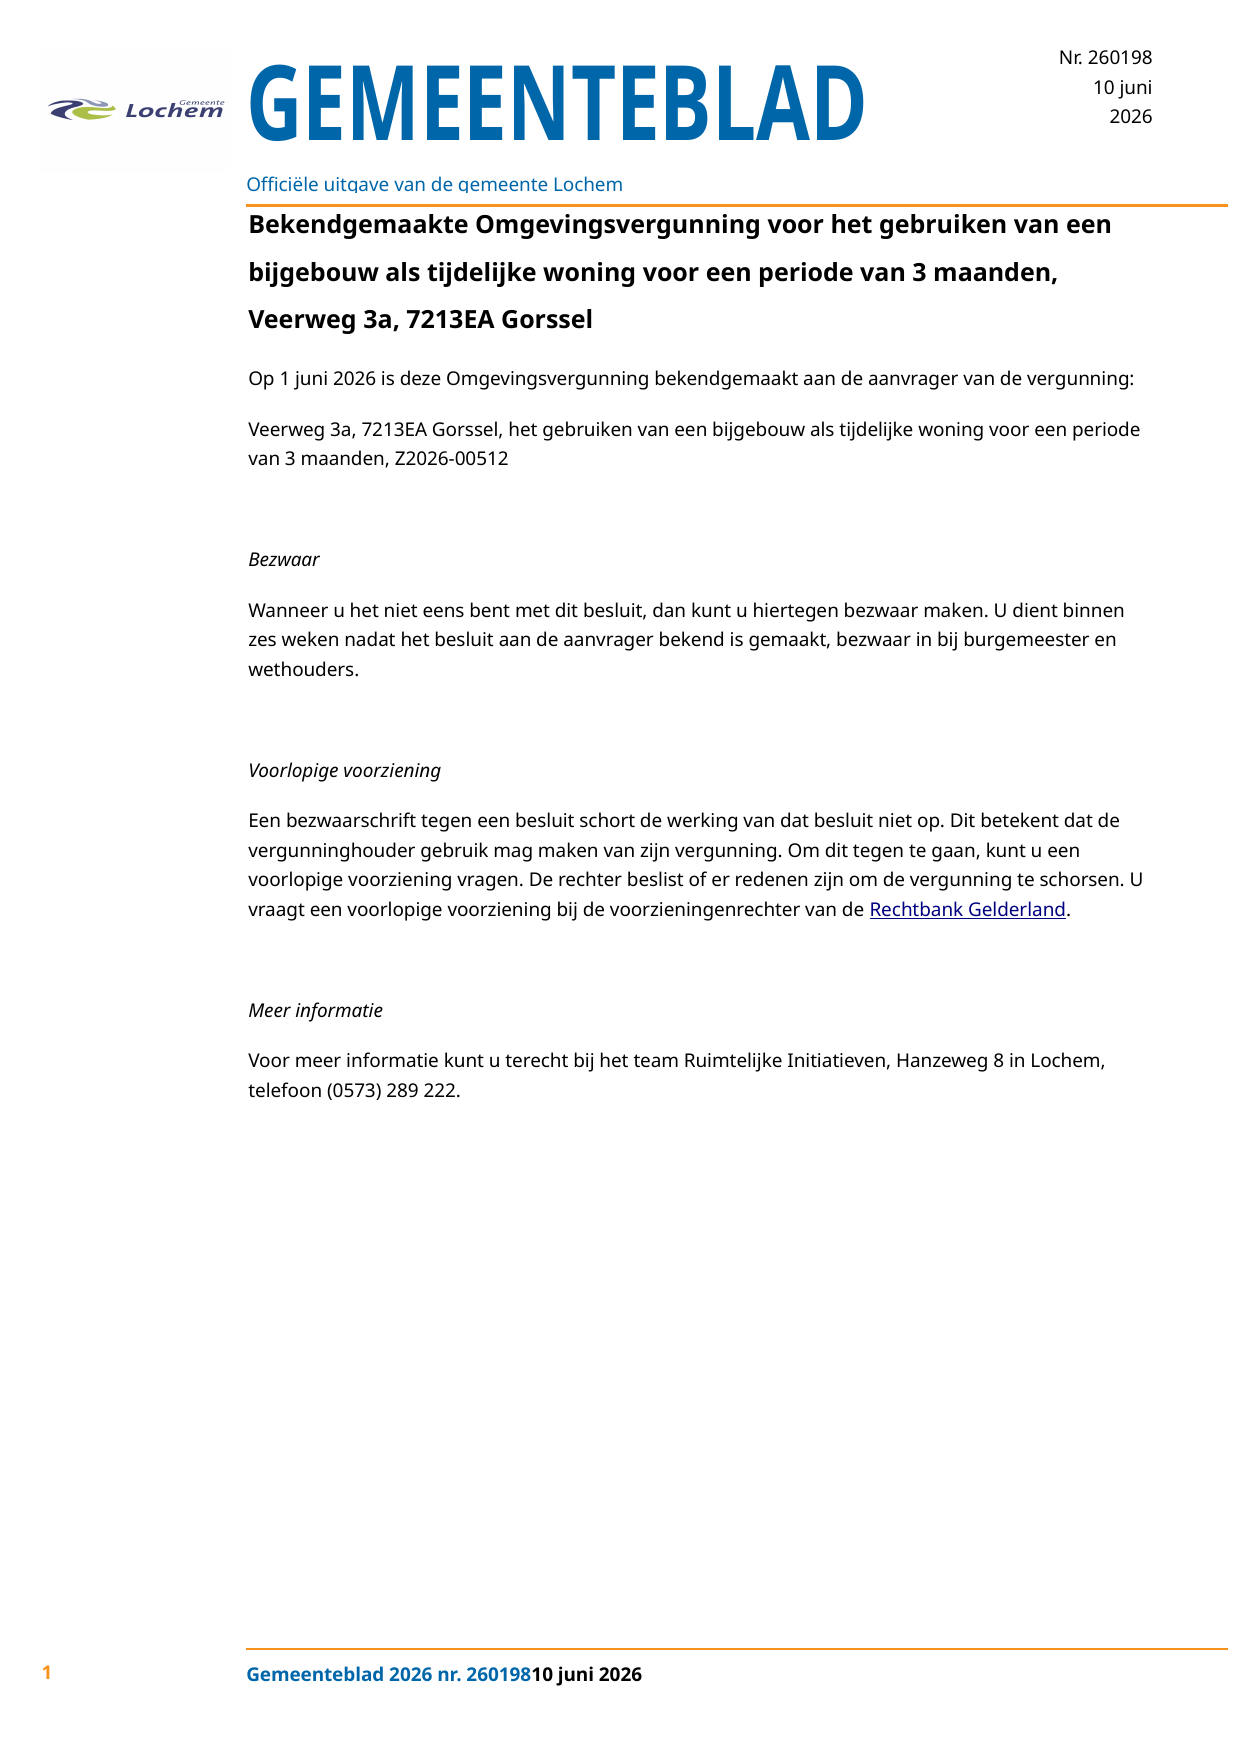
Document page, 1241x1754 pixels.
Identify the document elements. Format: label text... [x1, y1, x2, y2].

text Wanneer u het niet eens bent met dit besluit, dan kunt u hiertegen bezwaar maken. U dient binnen zes weken nadat het besluit aan de aanvrager bekend is gemaakt, bezwaar in bij burgemeester en wethouders. [248, 597, 1152, 682]
text Voorlopige voorziening [248, 757, 1152, 782]
text Veerweg 3a, 7213EA Gorssel, het gebruiken van een bijgebouw als tijdelijke woning voor een periode van 3 maanden, Z2026-00512 [248, 416, 1152, 471]
picture [41, 47, 231, 172]
text Een bezwaarschrift tegen een besluit schort de werking van dat besluit niet op. Dit betekent dat de vergunninghouder gebruik mag maken van zijn vergunning. Om dit tegen te gaan, kunt u een voorlopige voorziening vragen. De rechter beslist of er redenen zijn om de vergunning te schorsen. U vraagt een voorlopige voorziening bij de voorzieningenrechter van de Rechtbank Gelderland. [248, 807, 1152, 922]
text Meer informatie [248, 997, 1152, 1022]
text Bezwaar [248, 546, 1152, 572]
text Voor meer informatie kunt u terecht bij het team Ruimtelijke Initiatieven, Hanzeweg 8 in Lochem, telefoon (0573) 289 222. [248, 1047, 1152, 1102]
text Op 1 juni 2026 is deze Omgevingsvergunning bekendgemaakt aan de aanvrager van de vergunning: [248, 366, 1152, 391]
text Bekendgemaakte Omgevingsvergunning voor het gebruiken van een bijgebouw als tijdelijke woning voor een periode van 3 maanden, Veerweg 3a, 7213EA Gorssel [248, 207, 1152, 336]
